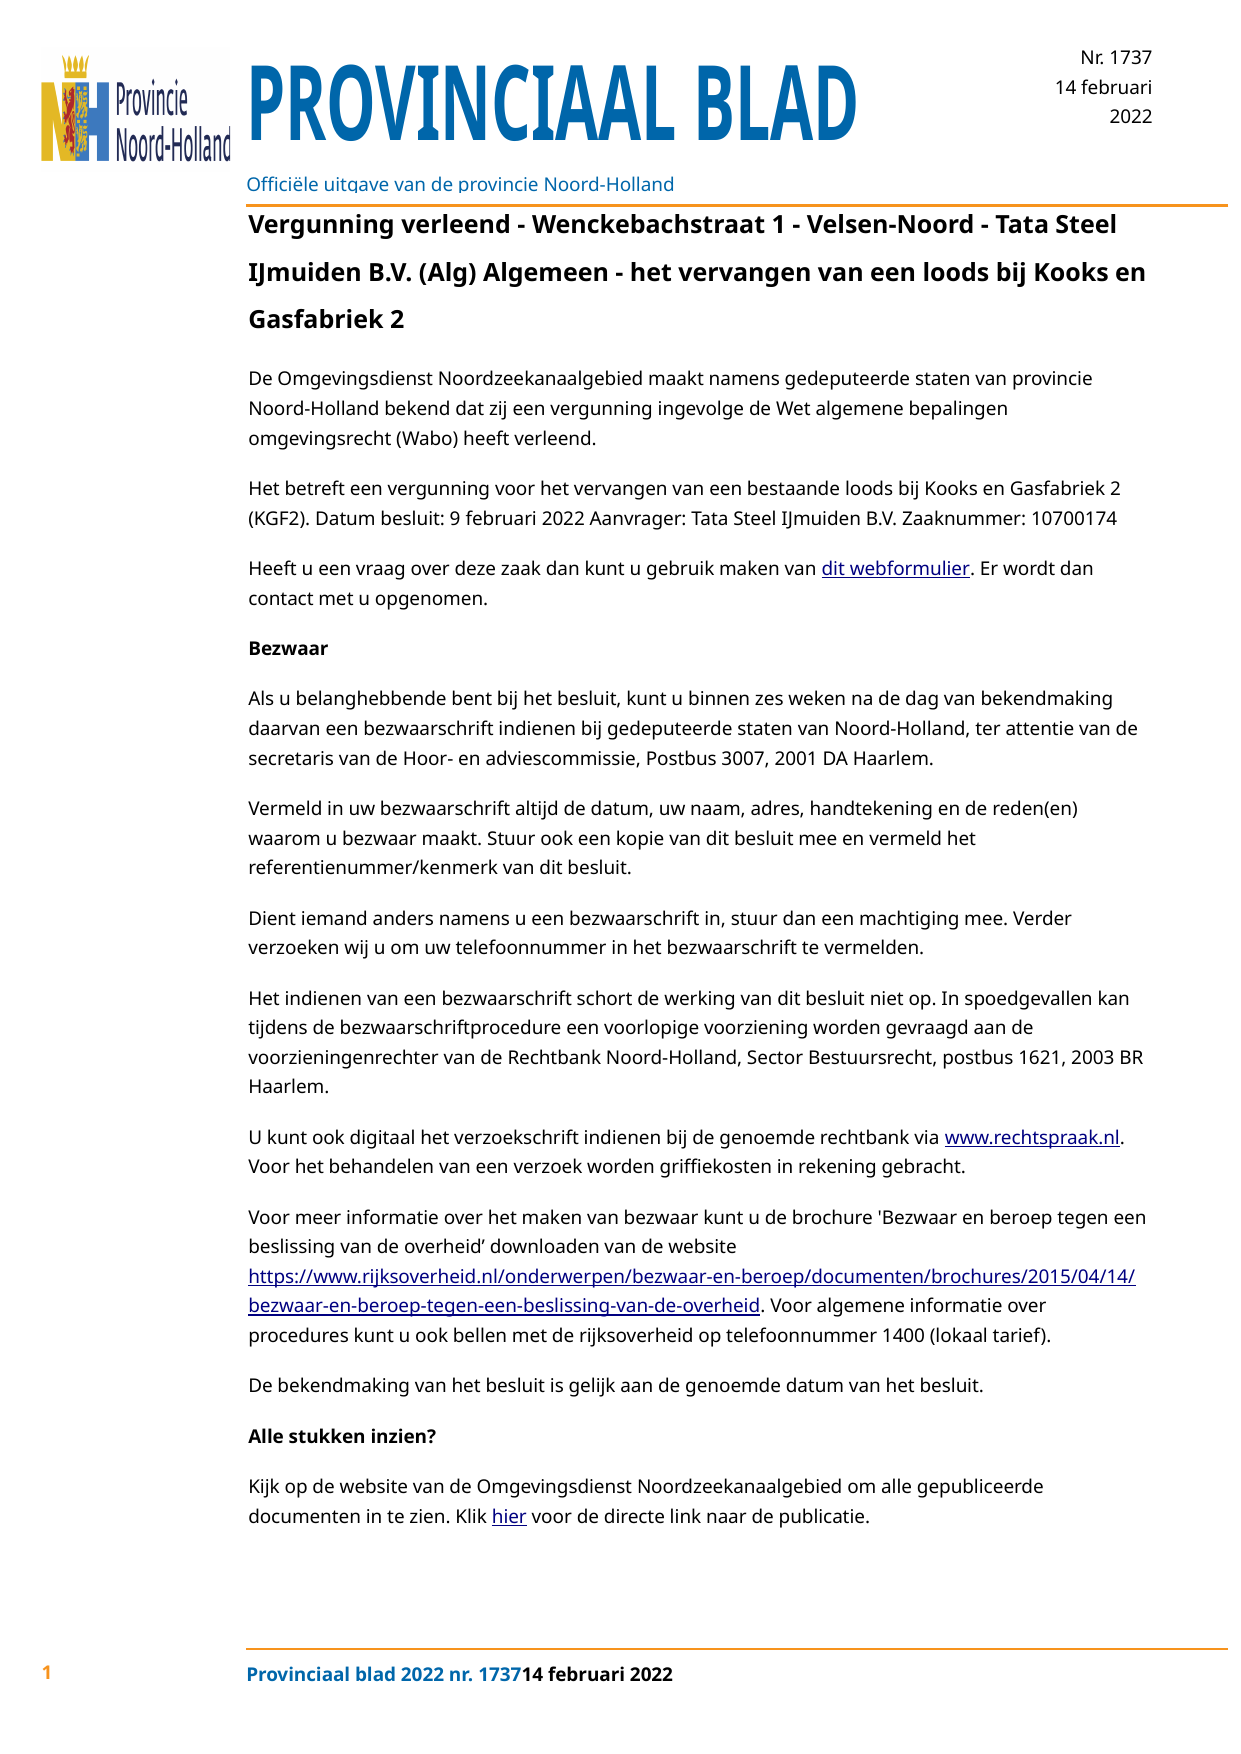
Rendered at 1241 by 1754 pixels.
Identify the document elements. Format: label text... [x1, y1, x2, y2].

text Vermeld in uw bezwaarschrift altijd de datum, uw naam, adres, handtekening en de reden(en) waarom u bezwaar maakt. Stuur ook een kopie van dit besluit mee en vermeld het referentienummer/kenmerk van dit besluit. [248, 795, 1152, 880]
text Alle stukken inzien? [248, 1423, 1152, 1449]
picture [41, 47, 231, 172]
text Als u belanghebbende bent bij het besluit, kunt u binnen zes weken na de dag van bekendmaking daarvan een bezwaarschrift indienen bij gedeputeerde staten van Noord-Holland, ter attentie van de secretaris van de Hoor- en adviescommissie, Postbus 3007, 2001 DA Haarlem. [248, 686, 1152, 770]
text Dient iemand anders namens u een bezwaarschrift in, stuur dan een machtiging mee. Verder verzoeken wij u om uw telefoonnummer in het bezwaarschrift te vermelden. [248, 905, 1152, 960]
text Voor meer informatie over het maken van bezwaar kunt u de brochure 'Bezwaar en beroep tegen een beslissing van de overheid’ downloaden van de website https://www.rijksoverheid.nl/onderwerpen/bezwaar-en-beroep/documenten/brochures/2015/04/14/bezwaar-en-beroep-tegen-een-beslissing-van-de-overheid. Voor algemene informatie over procedures kunt u ook bellen met de rijksoverheid op telefoonnummer 1400 (lokaal tarief). [248, 1204, 1152, 1348]
text Het indienen van een bezwaarschrift schort de werking van dit besluit niet op. In spoedgevallen kan tijdens de bezwaarschriftprocedure een voorlopige voorziening worden gevraagd aan de voorzieningenrechter van de Rechtbank Noord-Holland, Sector Bestuursrecht, postbus 1621, 2003 BR Haarlem. [248, 985, 1152, 1099]
text Het betreft een vergunning voor het vervangen van een bestaande loods bij Kooks en Gasfabriek 2 (KGF2). Datum besluit: 9 februari 2022 Aanvrager: Tata Steel IJmuiden B.V. Zaaknummer: 10700174 [248, 475, 1152, 530]
text Vergunning verleend - Wenckebachstraat 1 - Velsen-Noord - Tata Steel IJmuiden B.V. (Alg) Algemeen - het vervangen van een loods bij Kooks en Gasfabriek 2 [248, 207, 1152, 336]
text Kijk op de website van de Omgevingsdienst Noordzeekanaalgebied om alle gepubliceerde documenten in te zien. Klik hier voor de directe link naar de publicatie. [248, 1473, 1152, 1529]
text De bekendmaking van het besluit is gelijk aan de genoemde datum van het besluit. [248, 1373, 1152, 1398]
text De Omgevingsdienst Noordzeekanaalgebied maakt namens gedeputeerde staten van provincie Noord-Holland bekend dat zij een vergunning ingevolge de Wet algemene bepalingen omgevingsrecht (Wabo) heeft verleend. [248, 366, 1152, 450]
text Bezwaar [248, 635, 1152, 661]
text U kunt ook digitaal het verzoekschrift indienen bij de genoemde rechtbank via www.rechtspraak.nl. Voor het behandelen van een verzoek worden griffiekosten in rekening gebracht. [248, 1124, 1152, 1179]
text Heeft u een vraag over deze zaak dan kunt u gebruik maken van dit webformulier. Er wordt dan contact met u opgenomen. [248, 555, 1152, 610]
